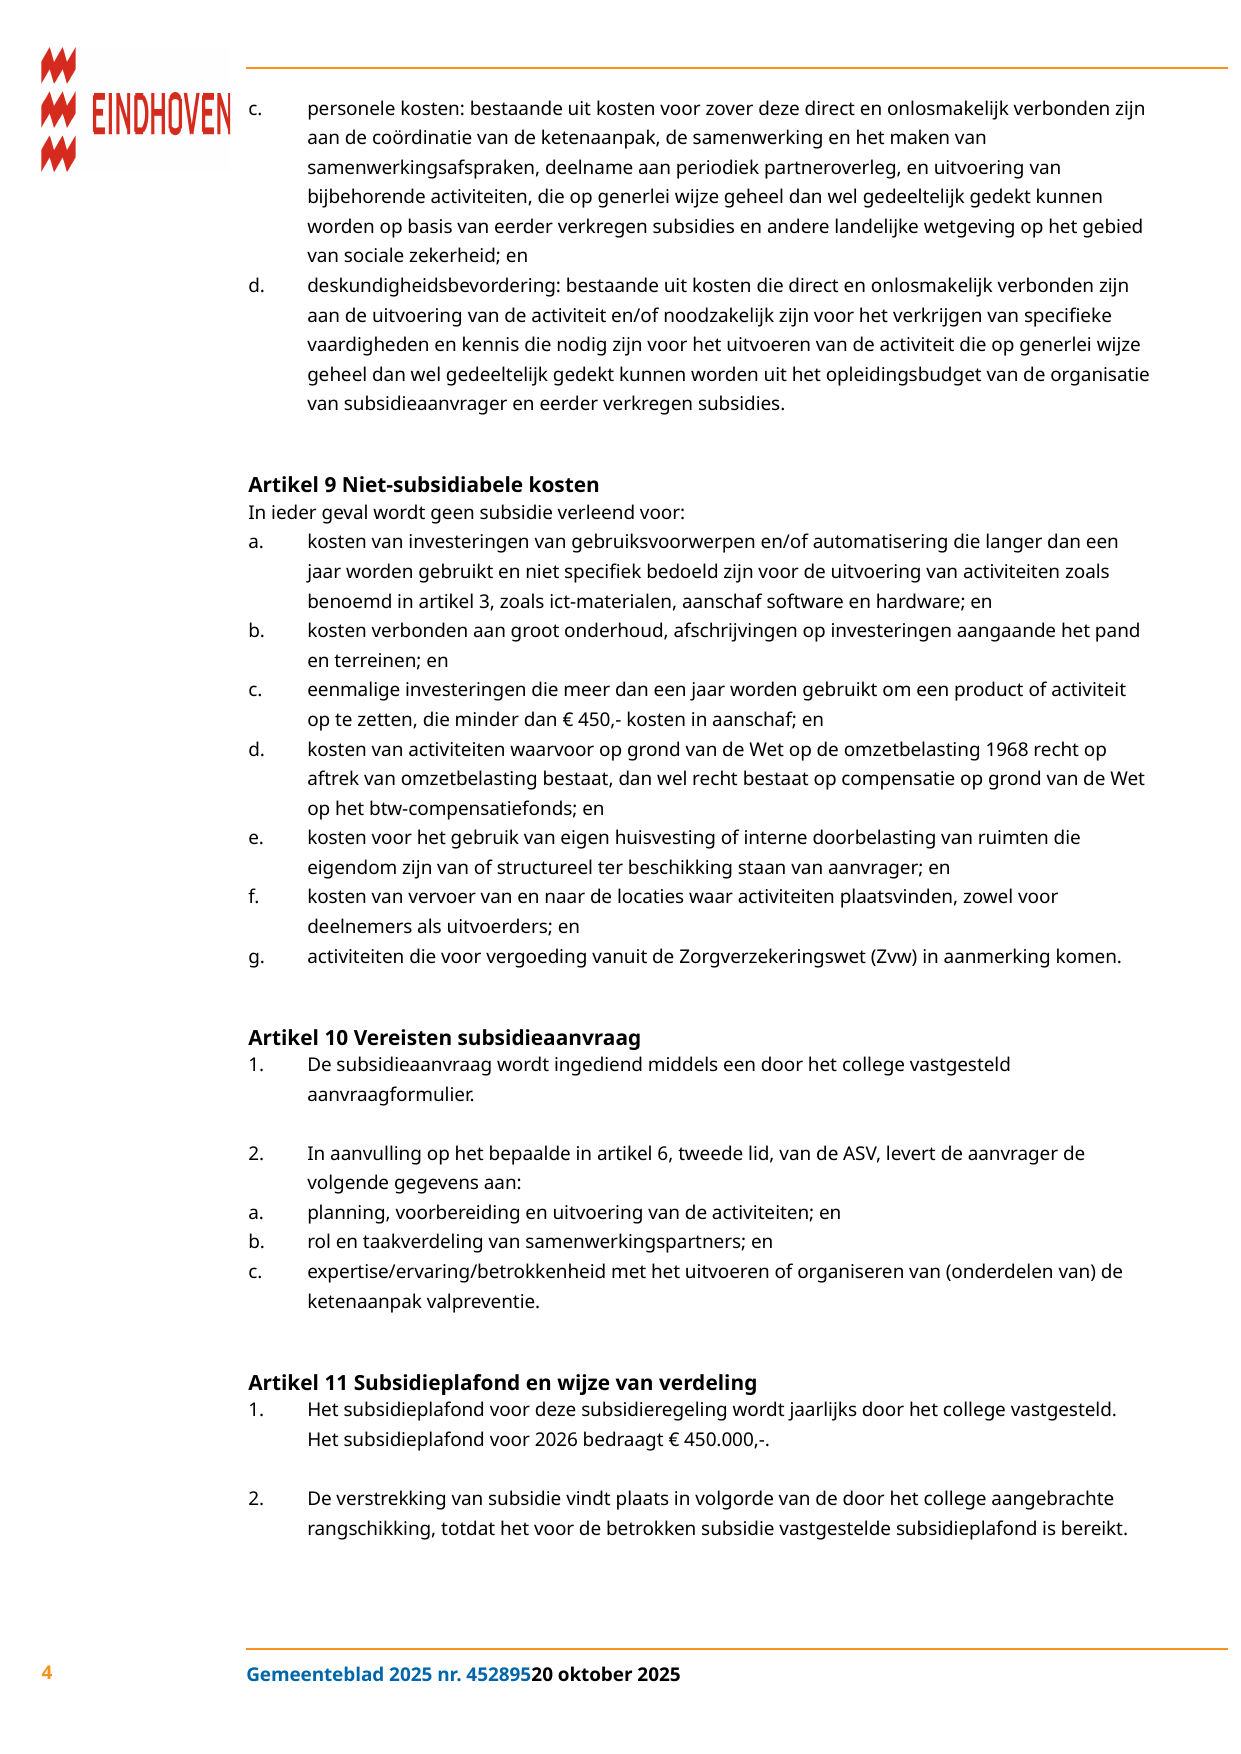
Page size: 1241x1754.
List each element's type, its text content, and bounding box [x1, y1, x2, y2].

list kosten van investeringen van gebruiksvoorwerpen en/of automatisering die langer dan een jaar worden gebruikt en niet specifiek bedoeld zijn voor de uitvoering van activiteiten zoals benoemd in artikel 3, zoals ict-materialen, aanschaf software en hardware; en [248, 529, 1152, 613]
list personele kosten: bestaande uit kosten voor zover deze direct en onlosmakelijk verbonden zijn aan de coördinatie van de ketenaanpak, de samenwerking en het maken van samenwerkingsafspraken, deelname aan periodiek partneroverleg, en uitvoering van bijbehorende activiteiten, die op generlei wijze geheel dan wel gedeeltelijk gedekt kunnen worden op basis van eerder verkregen subsidies en andere landelijke wetgeving op het gebied van sociale zekerheid; en [248, 95, 1152, 268]
list eenmalige investeringen die meer dan een jaar worden gebruikt om een product of activiteit op te zetten, die minder dan € 450,- kosten in aanschaf; en [248, 677, 1152, 732]
list kosten verbonden aan groot onderhoud, afschrijvingen op investeringen aangaande het pand en terreinen; en [248, 617, 1152, 673]
list planning, voorbereiding en uitvoering van de activiteiten; en [248, 1199, 1152, 1225]
list De subsidieaanvraag wordt ingediend middels een door het college vastgesteld aanvraagformulier. [248, 1051, 1152, 1107]
text Artikel 10 Vereisten subsidieaanvraag [248, 1023, 1152, 1051]
list deskundigheidsbevordering: bestaande uit kosten die direct en onlosmakelijk verbonden zijn aan de uitvoering van de activiteit en/of noodzakelijk zijn voor het verkrijgen van specifieke vaardigheden en kennis die nodig zijn voor het uitvoeren van de activiteit die op generlei wijze geheel dan wel gedeeltelijk gedekt kunnen worden uit het opleidingsbudget van de organisatie van subsidieaanvrager en eerder verkregen subsidies. [248, 272, 1152, 416]
list rol en taakverdeling van samenwerkingspartners; en [248, 1229, 1152, 1254]
list kosten van vervoer van en naar de locaties waar activiteiten plaatsvinden, zowel voor deelnemers als uitvoerders; en [248, 884, 1152, 939]
text Artikel 9 Niet-subsidiabele kosten [248, 471, 1152, 499]
list expertise/ervaring/betrokkenheid met het uitvoeren of organiseren van (onderdelen van) de ketenaanpak valpreventie. [248, 1258, 1152, 1314]
list kosten voor het gebruik van eigen huisvesting of interne doorbelasting van ruimten die eigendom zijn van of structureel ter beschikking staan van aanvrager; en [248, 824, 1152, 880]
list kosten van activiteiten waarvoor op grond van de Wet op de omzetbelasting 1968 recht op aftrek van omzetbelasting bestaat, dan wel recht bestaat op compensatie op grond van de Wet op het btw-compensatiefonds; en [248, 736, 1152, 821]
list In aanvulling op het bepaalde in artikel 6, tweede lid, van de ASV, levert de aanvrager de volgende gegevens aan: [248, 1140, 1152, 1195]
list De verstrekking van subsidie vindt plaats in volgorde van de door het college aangebrachte rangschikking, totdat het voor de betrokken subsidie vastgestelde subsidieplafond is bereikt. [248, 1485, 1152, 1540]
list activiteiten die voor vergoeding vanuit de Zorgverzekeringswet (Zvw) in aanmerking komen. [248, 943, 1152, 968]
picture [41, 47, 231, 172]
text In ieder geval wordt geen subsidie verleend voor: [248, 499, 1152, 525]
text Artikel 11 Subsidieplafond en wijze van verdeling [248, 1368, 1152, 1396]
list Het subsidieplafond voor deze subsidieregeling wordt jaarlijks door het college vastgesteld. Het subsidieplafond voor 2026 bedraagt € 450.000,-. [248, 1396, 1152, 1452]
